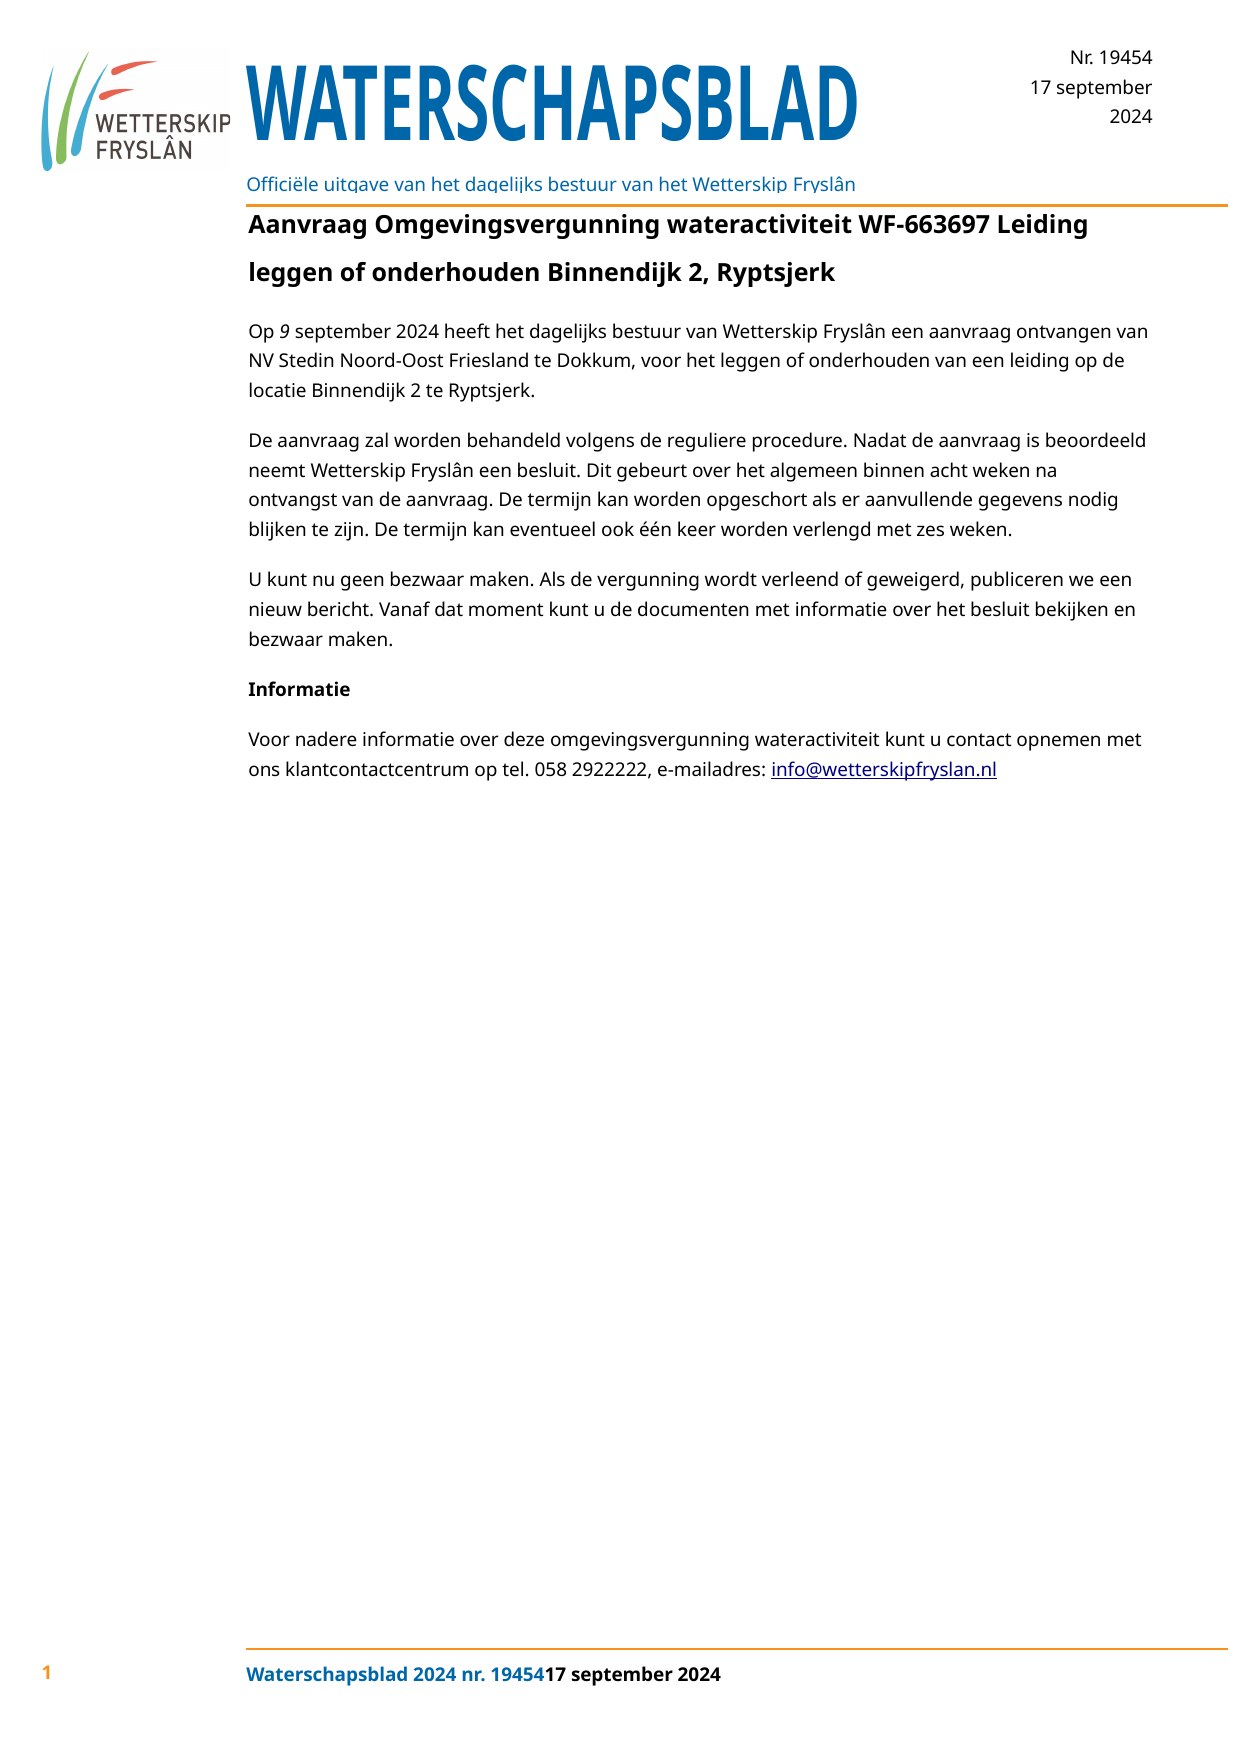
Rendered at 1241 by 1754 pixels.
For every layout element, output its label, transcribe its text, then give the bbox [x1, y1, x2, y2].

text Aanvraag Omgevingsvergunning wateractiviteit WF-663697 Leiding leggen of onderhouden Binnendijk 2, Ryptsjerk [248, 207, 1152, 288]
text Op 9 september 2024 heeft het dagelijks bestuur van Wetterskip Fryslân een aanvraag ontvangen van NV Stedin Noord-Oost Friesland te Dokkum, voor het leggen of onderhouden van een leiding op de locatie Binnendijk 2 te Ryptsjerk. [248, 318, 1152, 403]
text Voor nadere informatie over deze omgevingsvergunning wateractiviteit kunt u contact opnemen met ons klantcontactcentrum op tel. 058 2922222, e-mailadres: info@wetterskipfryslan.nl [248, 727, 1152, 782]
text U kunt nu geen bezwaar maken. Als de vergunning wordt verleend of geweigerd, publiceren we een nieuw bericht. Vanaf dat moment kunt u de documenten met informatie over het besluit bekijken en bezwaar maken. [248, 567, 1152, 652]
text Informatie [248, 676, 1152, 702]
picture [41, 47, 231, 172]
text De aanvraag zal worden behandeld volgens de reguliere procedure. Nadat de aanvraag is beoordeeld neemt Wetterskip Fryslân een besluit. Dit gebeurt over het algemeen binnen acht weken na ontvangst van de aanvraag. De termijn kan worden opgeschort als er aanvullende gegevens nodig blijken te zijn. De termijn kan eventueel ook één keer worden verlengd met zes weken. [248, 427, 1152, 542]
